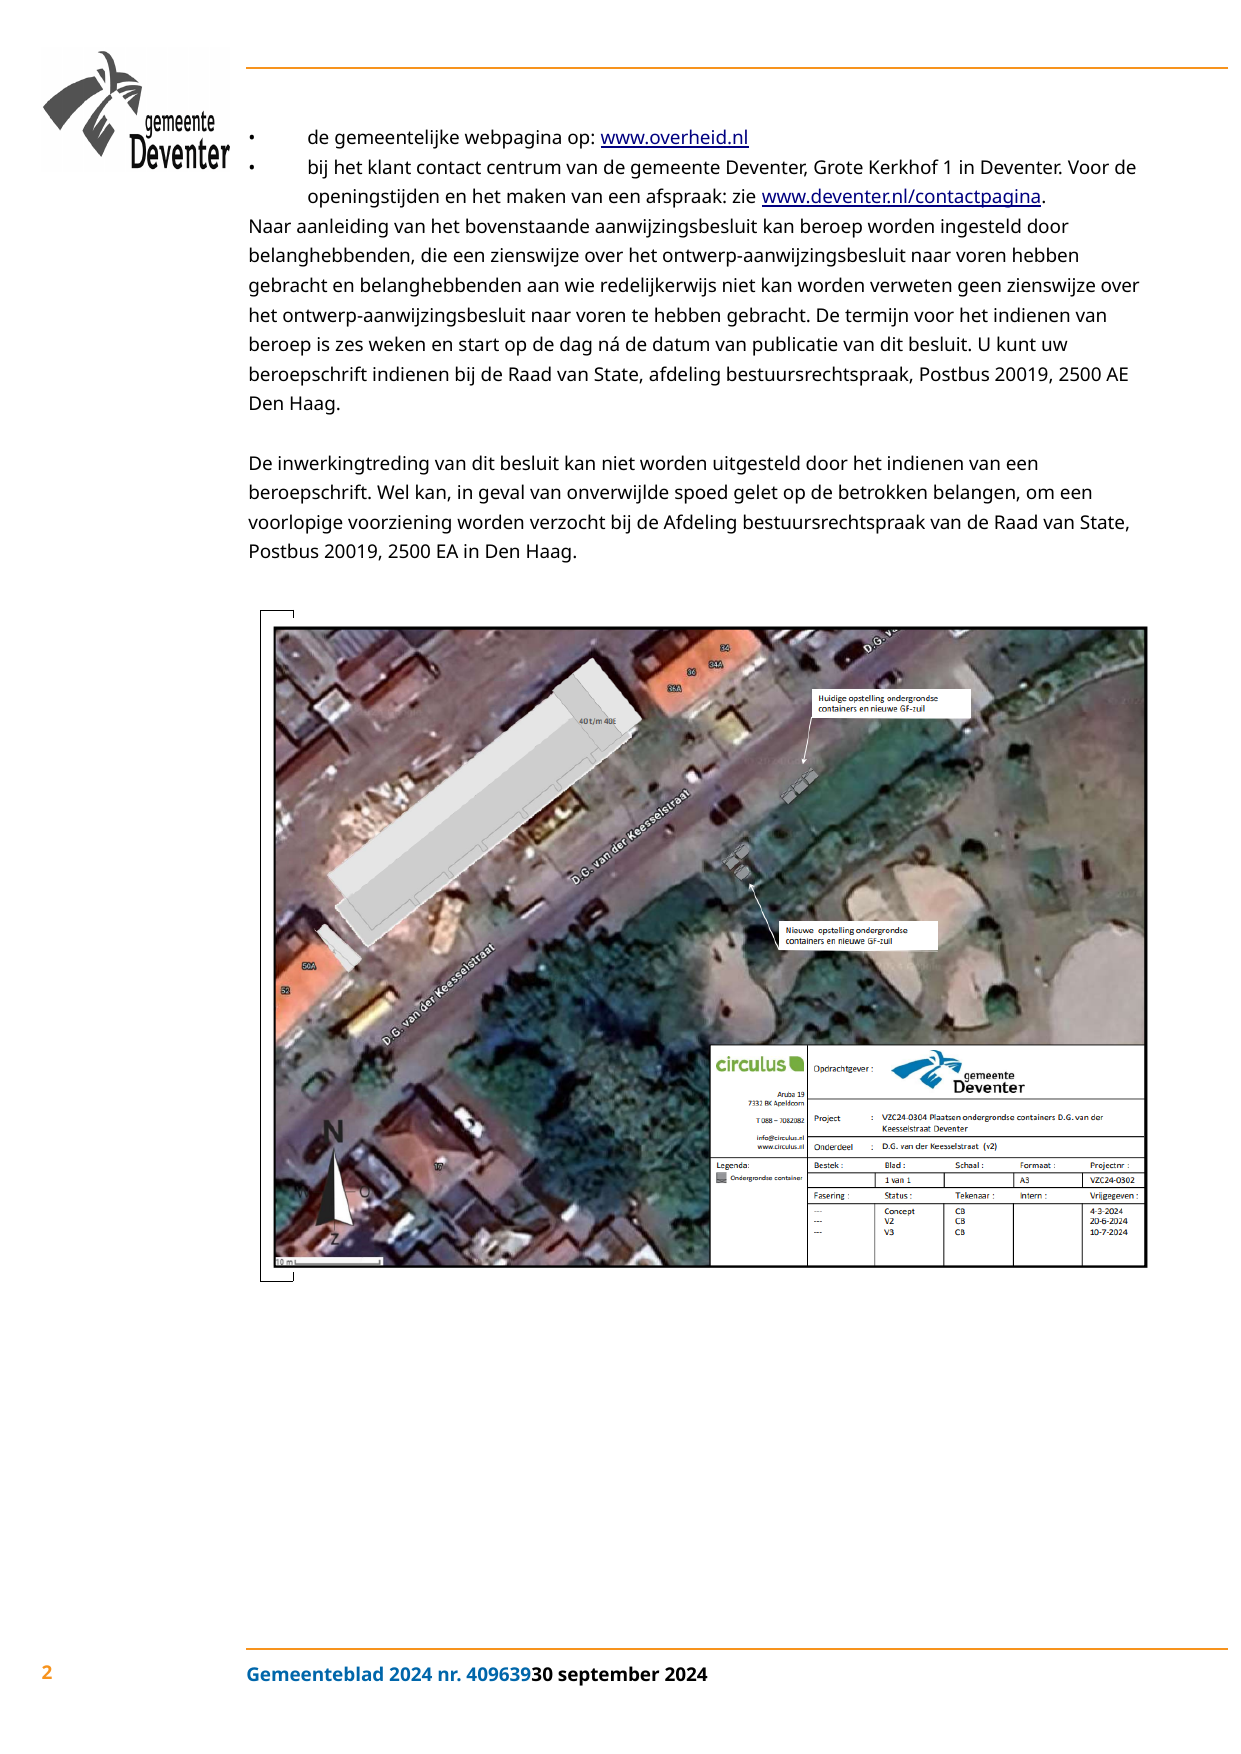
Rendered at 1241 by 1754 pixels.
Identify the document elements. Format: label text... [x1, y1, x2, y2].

picture [268, 618, 1155, 1272]
text Naar aanleiding van het bovenstaande aanwijzingsbesluit kan beroep worden ingesteld door belanghebbenden, die een zienswijze over het ontwerp-aanwijzingsbesluit naar voren hebben gebracht en belanghebbenden aan wie redelijkerwijs niet kan worden verweten geen zienswijze over het ontwerp-aanwijzingsbesluit naar voren te hebben gebracht. De termijn voor het indienen van beroep is zes weken en start op de dag ná de datum van publicatie van dit besluit. U kunt uw beroepschrift indienen bij de Raad van State, afdeling bestuursrechtspraak, Postbus 20019, 2500 AE Den Haag. [248, 213, 1152, 416]
list bij het klant contact centrum van de gemeente Deventer, Grote Kerkhof 1 in Deventer. Voor de openingstijden en het maken van een afspraak: zie www.deventer.nl/contactpagina. [248, 154, 1152, 209]
text De inwerkingtreding van dit besluit kan niet worden uitgesteld door het indienen van een beroepschrift. Wel kan, in geval van onverwijlde spoed gelet op de betrokken belangen, om een voorlopige voorziening worden verzocht bij de Afdeling bestuursrechtspraak van de Raad van State, Postbus 20019, 2500 EA in Den Haag. [248, 450, 1152, 564]
picture [41, 47, 231, 172]
list de gemeentelijke webpagina op: www.overheid.nl [248, 124, 1152, 150]
